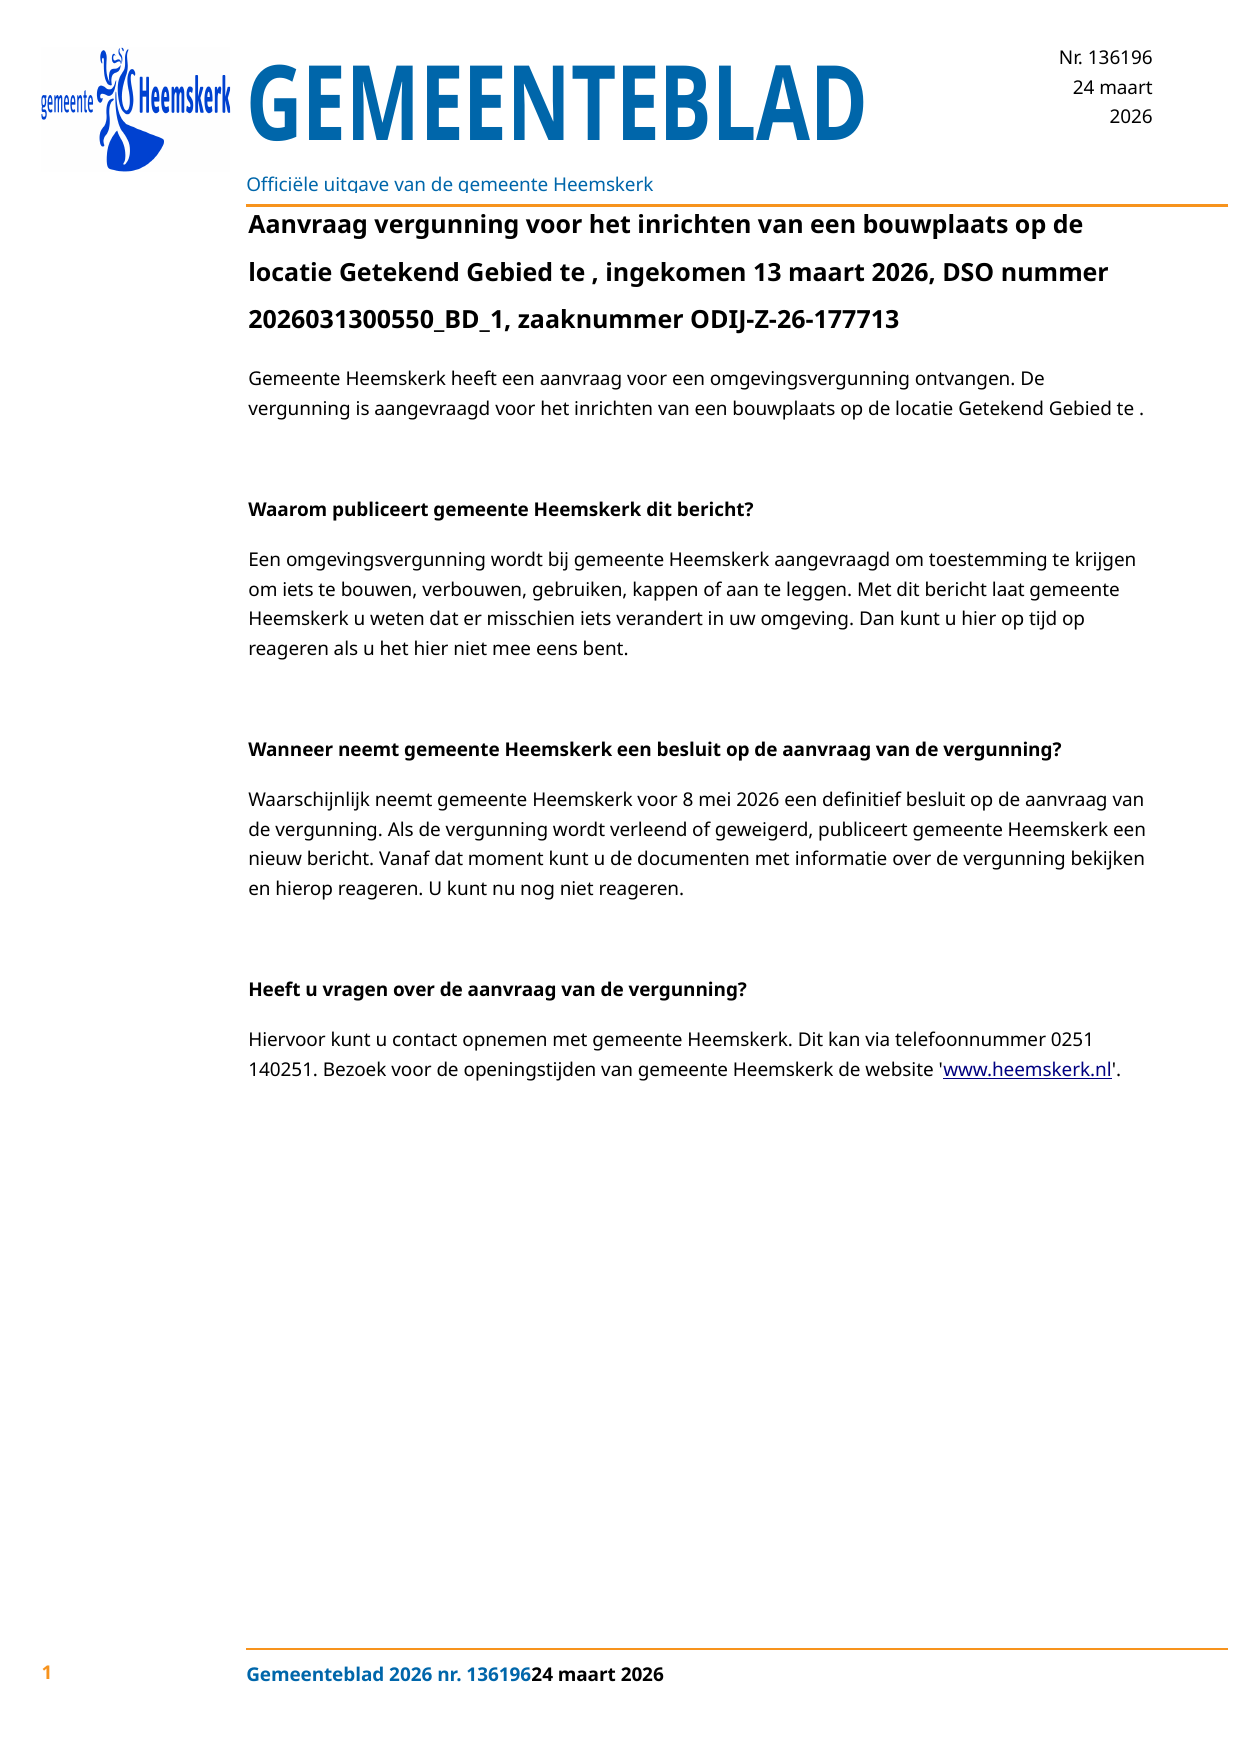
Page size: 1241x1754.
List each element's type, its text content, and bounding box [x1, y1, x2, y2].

text Wanneer neemt gemeente Heemskerk een besluit op de aanvraag van de vergunning? [248, 736, 1152, 762]
text Waarschijnlijk neemt gemeente Heemskerk voor 8 mei 2026 een definitief besluit op de aanvraag van de vergunning. Als de vergunning wordt verleend of geweigerd, publiceert gemeente Heemskerk een nieuw bericht. Vanaf dat moment kunt u de documenten met informatie over de vergunning bekijken en hierop reageren. U kunt nu nog niet reageren. [248, 786, 1152, 901]
text Hiervoor kunt u contact opnemen met gemeente Heemskerk. Dit kan via telefoonnummer 0251 140251. Bezoek voor de openingstijden van gemeente Heemskerk de website 'www.heemskerk.nl'. [248, 1026, 1152, 1082]
picture [41, 47, 231, 172]
text Waarom publiceert gemeente Heemskerk dit bericht? [248, 496, 1152, 522]
text Gemeente Heemskerk heeft een aanvraag voor een omgevingsvergunning ontvangen. De vergunning is aangevraagd voor het inrichten van een bouwplaats op de locatie Getekend Gebied te . [248, 366, 1152, 421]
text Aanvraag vergunning voor het inrichten van een bouwplaats op de locatie Getekend Gebied te , ingekomen 13 maart 2026, DSO nummer 2026031300550_BD_1, zaaknummer ODIJ-Z-26-177713 [248, 207, 1152, 336]
text Heeft u vragen over de aanvraag van de vergunning? [248, 976, 1152, 1002]
text Een omgevingsvergunning wordt bij gemeente Heemskerk aangevraagd om toestemming te krijgen om iets te bouwen, verbouwen, gebruiken, kappen of aan te leggen. Met dit bericht laat gemeente Heemskerk u weten dat er misschien iets verandert in uw omgeving. Dan kunt u hier op tijd op reageren als u het hier niet mee eens bent. [248, 546, 1152, 661]
